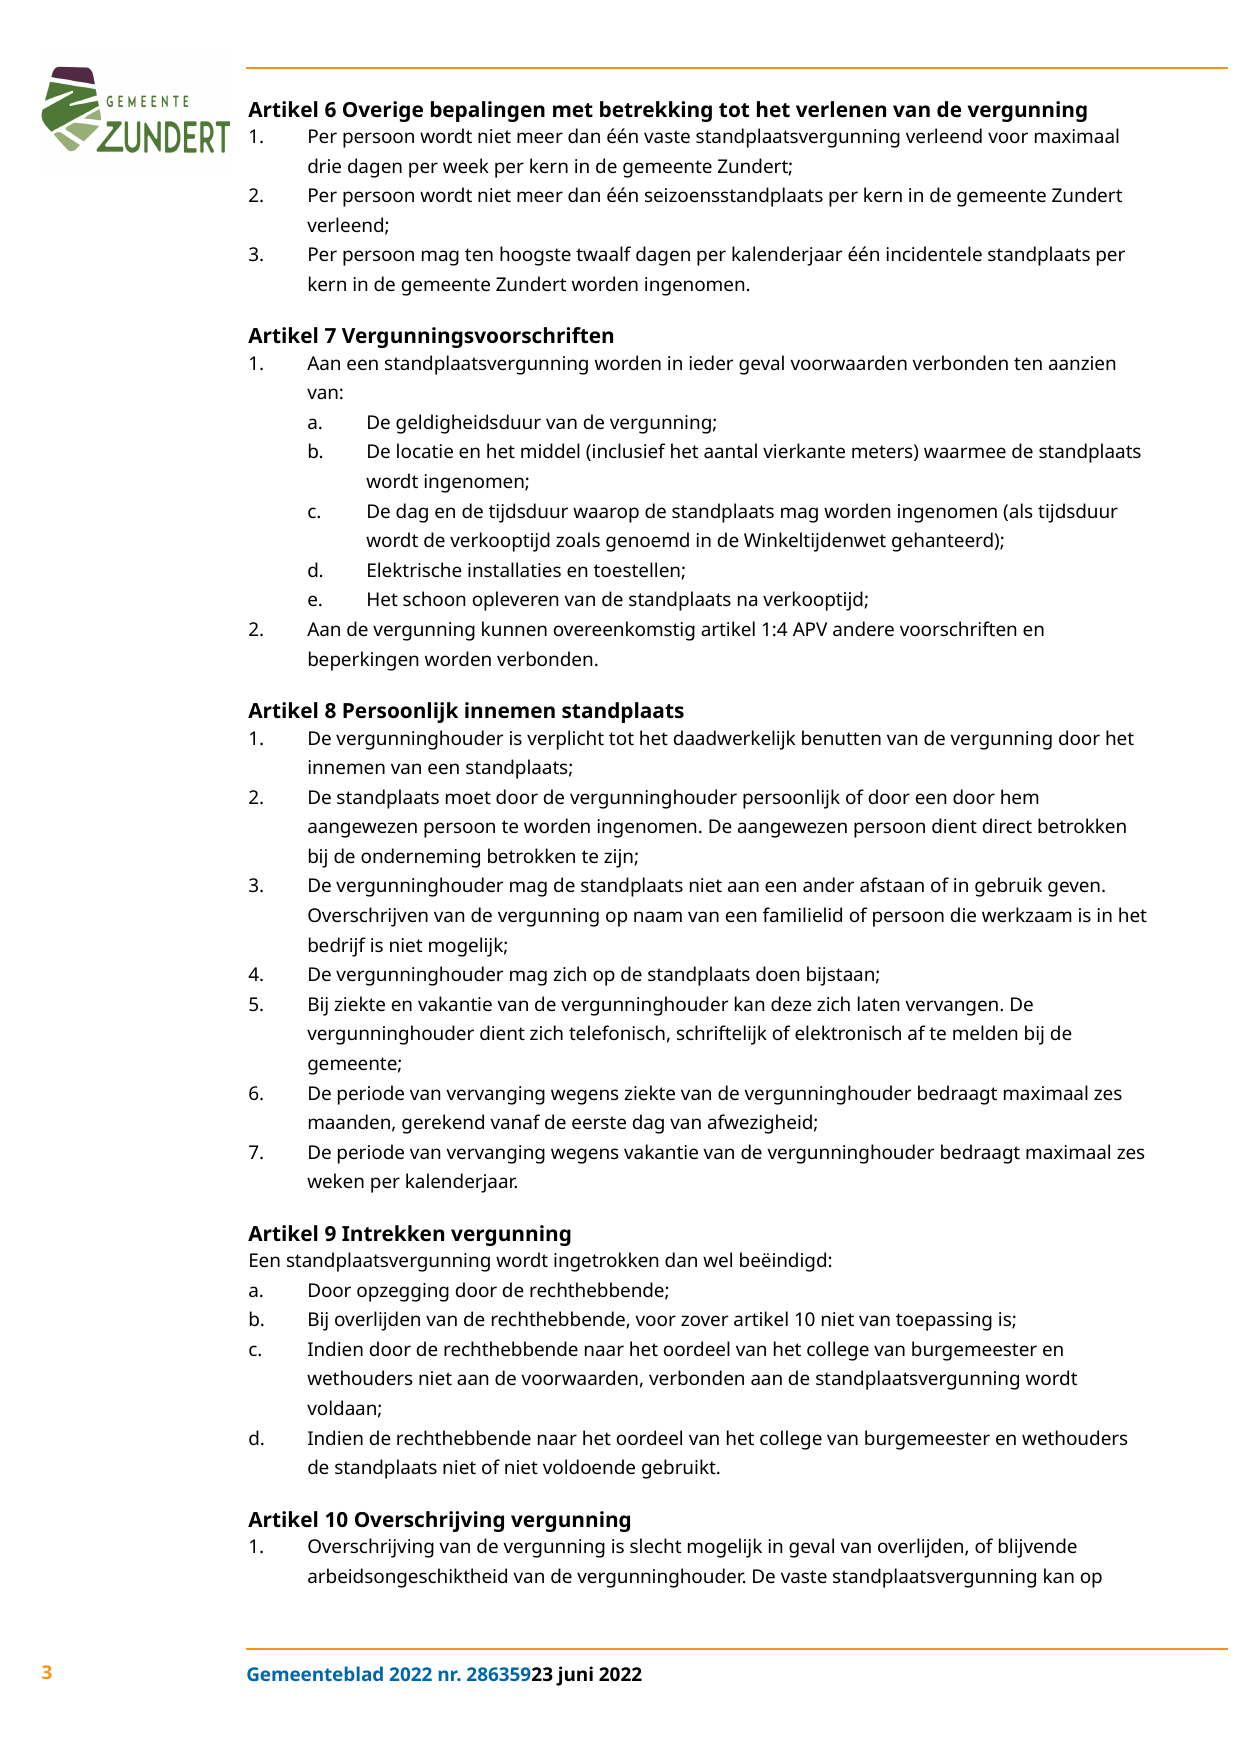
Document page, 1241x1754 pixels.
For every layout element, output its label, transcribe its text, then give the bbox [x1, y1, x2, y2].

list Indien de rechthebbende naar het oordeel van het college van burgemeester en wethouders de standplaats niet of niet voldoende gebruikt. [248, 1425, 1152, 1480]
list Elektrische installaties en toestellen; [307, 557, 1152, 583]
list De vergunninghouder is verplicht tot het daadwerkelijk benutten van de vergunning door het innemen van een standplaats; [248, 725, 1152, 780]
text Artikel 10 Overschrijving vergunning [248, 1505, 1152, 1533]
list Bij ziekte en vakantie van de vergunninghouder kan deze zich laten vervangen. De vergunninghouder dient zich telefonisch, schriftelijk of elektronisch af te melden bij de gemeente; [248, 991, 1152, 1076]
list Door opzegging door de rechthebbende; [248, 1277, 1152, 1303]
list Bij overlijden van de rechthebbende, voor zover artikel 10 niet van toepassing is; [248, 1306, 1152, 1332]
list De geldigheidsduur van de vergunning; [307, 409, 1152, 435]
list Per persoon wordt niet meer dan één vaste standplaatsvergunning verleend voor maximaal drie dagen per week per kern in de gemeente Zundert; [248, 123, 1152, 178]
list De periode van vervanging wegens vakantie van de vergunninghouder bedraagt maximaal zes weken per kalenderjaar. [248, 1139, 1152, 1194]
list De standplaats moet door de vergunninghouder persoonlijk of door een door hem aangewezen persoon te worden ingenomen. De aangewezen persoon dient direct betrokken bij de onderneming betrokken te zijn; [248, 784, 1152, 869]
list Per persoon mag ten hoogste twaalf dagen per kalenderjaar één incidentele standplaats per kern in de gemeente Zundert worden ingenomen. [248, 242, 1152, 297]
list De dag en de tijdsduur waarop de standplaats mag worden ingenomen (als tijdsduur wordt de verkooptijd zoals genoemd in de Winkeltijdenwet gehanteerd); [307, 498, 1152, 553]
list Per persoon wordt niet meer dan één seizoensstandplaats per kern in de gemeente Zundert verleend; [248, 182, 1152, 238]
text Een standplaatsvergunning wordt ingetrokken dan wel beëindigd: [248, 1247, 1152, 1273]
list Aan een standplaatsvergunning worden in ieder geval voorwaarden verbonden ten aanzien van: [248, 350, 1152, 405]
list De vergunninghouder mag de standplaats niet aan een ander afstaan of in gebruik geven. Overschrijven van de vergunning op naam van een familielid of persoon die werkzaam is in het bedrijf is niet mogelijk; [248, 873, 1152, 957]
picture [41, 47, 231, 172]
text Artikel 8 Persoonlijk innemen standplaats [248, 696, 1152, 725]
text Artikel 7 Vergunningsvoorschriften [248, 322, 1152, 350]
text Artikel 6 Overige bepalingen met betrekking tot het verlenen van de vergunning [248, 95, 1152, 123]
list Indien door de rechthebbende naar het oordeel van het college van burgemeester en wethouders niet aan de voorwaarden, verbonden aan de standplaatsvergunning wordt voldaan; [248, 1336, 1152, 1421]
list De locatie en het middel (inclusief het aantal vierkante meters) waarmee de standplaats wordt ingenomen; [307, 439, 1152, 494]
list Aan de vergunning kunnen overeenkomstig artikel 1:4 APV andere voorschriften en beperkingen worden verbonden. [248, 616, 1152, 672]
text Artikel 9 Intrekken vergunning [248, 1219, 1152, 1247]
list De periode van vervanging wegens ziekte van de vergunninghouder bedraagt maximaal zes maanden, gerekend vanaf de eerste dag van afwezigheid; [248, 1080, 1152, 1135]
list De vergunninghouder mag zich op de standplaats doen bijstaan; [248, 961, 1152, 987]
list Overschrijving van de vergunning is slecht mogelijk in geval van overlijden, of blijvende arbeidsongeschiktheid van de vergunninghouder. De vaste standplaatsvergunning kan op [248, 1533, 1152, 1588]
list Het schoon opleveren van de standplaats na verkooptijd; [307, 587, 1152, 612]
